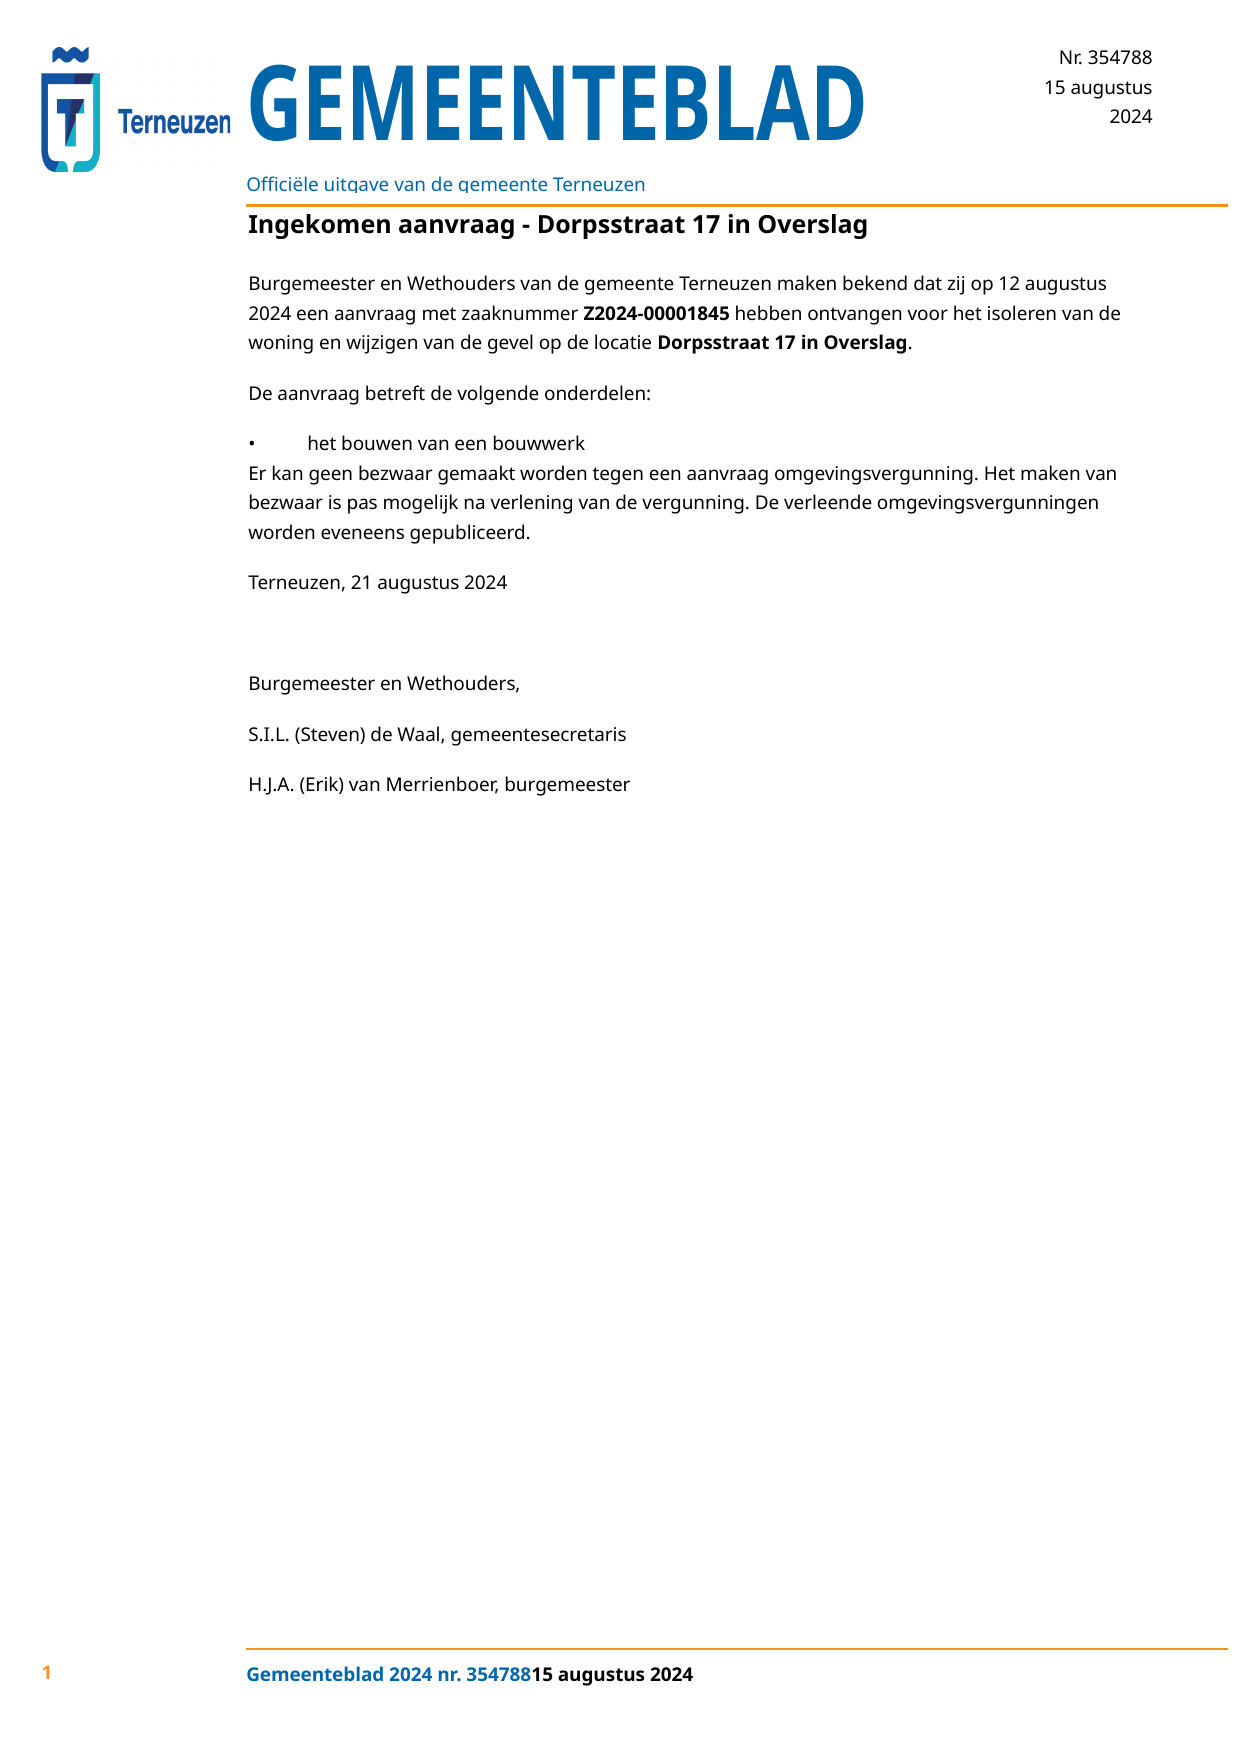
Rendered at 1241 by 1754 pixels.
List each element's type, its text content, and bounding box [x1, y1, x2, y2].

text De aanvraag betreft de volgende onderdelen: [248, 380, 1152, 406]
picture [41, 47, 231, 172]
text Er kan geen bezwaar gemaakt worden tegen een aanvraag omgevingsvergunning. Het maken van bezwaar is pas mogelijk na verlening van de vergunning. De verleende omgevingsvergunningen worden eveneens gepubliceerd. [248, 460, 1152, 545]
text Burgemeester en Wethouders, [248, 670, 1152, 696]
text Burgemeester en Wethouders van de gemeente Terneuzen maken bekend dat zij op 12 augustus 2024 een aanvraag met zaaknummer Z2024-00001845 hebben ontvangen voor het isoleren van de woning en wijzigen van de gevel op de locatie Dorpsstraat 17 in Overslag. [248, 270, 1152, 355]
text H.J.A. (Erik) van Merrienboer, burgemeester [248, 771, 1152, 797]
text Ingekomen aanvraag - Dorpsstraat 17 in Overslag [248, 207, 1152, 241]
list het bouwen van een bouwwerk [248, 430, 1152, 456]
text Terneuzen, 21 augustus 2024 [248, 569, 1152, 595]
text S.I.L. (Steven) de Waal, gemeentesecretaris [248, 721, 1152, 746]
